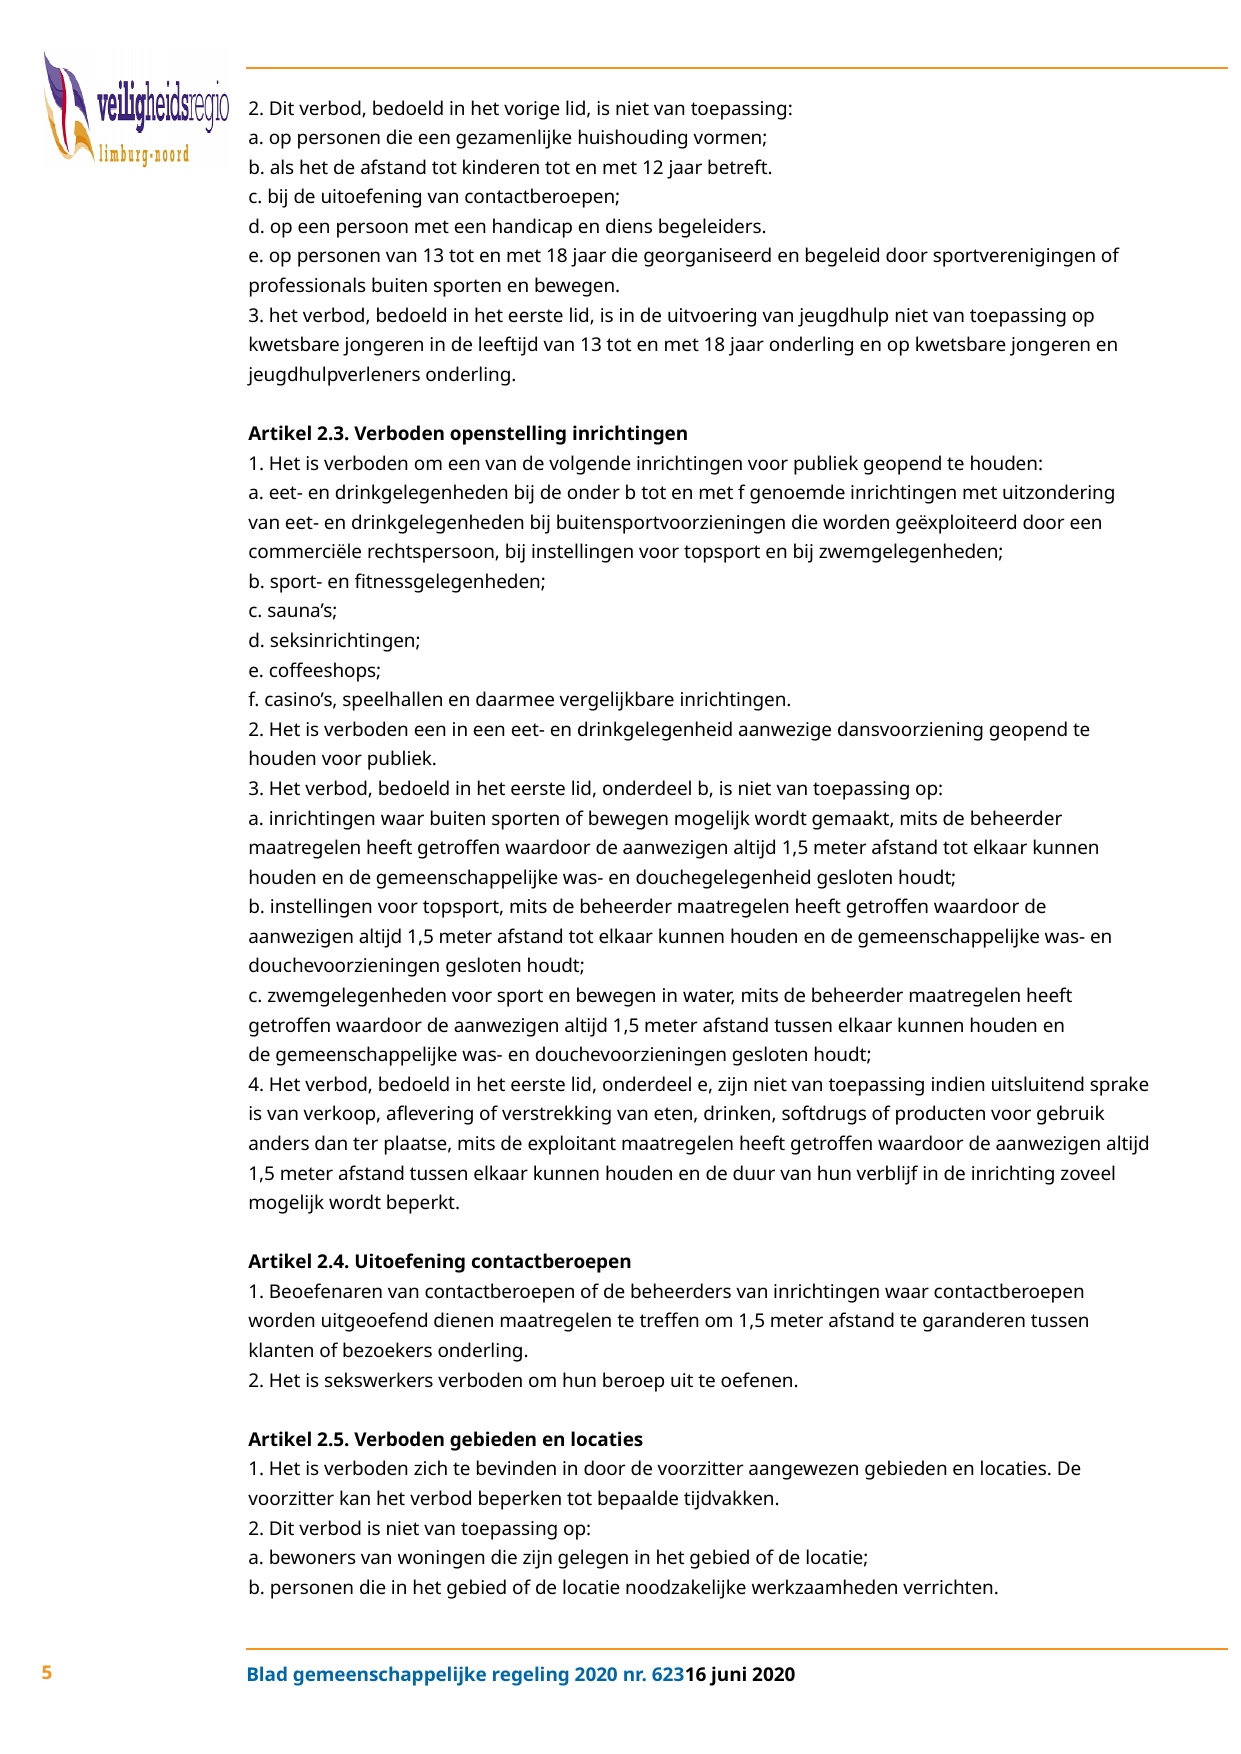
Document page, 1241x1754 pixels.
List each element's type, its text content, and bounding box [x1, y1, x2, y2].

text c. sauna’s; [248, 598, 1152, 623]
text e. coffeeshops; [248, 657, 1152, 683]
text b. instellingen voor topsport, mits de beheerder maatregelen heeft getroffen waardoor de aanwezigen altijd 1,5 meter afstand tot elkaar kunnen houden en de gemeenschappelijke was- en douchevoorzieningen gesloten houdt; [248, 893, 1152, 978]
text f. casino’s, speelhallen en daarmee vergelijkbare inrichtingen. [248, 686, 1152, 712]
text c. zwemgelegenheden voor sport en bewegen in water, mits de beheerder maatregelen heeft getroffen waardoor de aanwezigen altijd 1,5 meter afstand tussen elkaar kunnen houden en de gemeenschappelijke was- en douchevoorzieningen gesloten houdt; [248, 982, 1152, 1067]
text 3. het verbod, bedoeld in het eerste lid, is in de uitvoering van jeugdhulp niet van toepassing op kwetsbare jongeren in de leeftijd van 13 tot en met 18 jaar onderling en op kwetsbare jongeren en jeugdhulpverleners onderling. [248, 302, 1152, 387]
text a. inrichtingen waar buiten sporten of bewegen mogelijk wordt gemaakt, mits de beheerder maatregelen heeft getroffen waardoor de aanwezigen altijd 1,5 meter afstand tot elkaar kunnen houden en de gemeenschappelijke was- en douchegelegenheid gesloten houdt; [248, 805, 1152, 890]
text Artikel 2.3. Verboden openstelling inrichtingen [248, 420, 1152, 446]
text 2. Dit verbod, bedoeld in het vorige lid, is niet van toepassing: [248, 95, 1152, 121]
text d. op een persoon met een handicap en diens begeleiders. [248, 213, 1152, 239]
text a. eet- en drinkgelegenheden bij de onder b tot en met f genoemde inrichtingen met uitzondering van eet- en drinkgelegenheden bij buitensportvoorzieningen die worden geëxploiteerd door een commerciële rechtspersoon, bij instellingen voor topsport en bij zwemgelegenheden; [248, 479, 1152, 564]
text 2. Het is verboden een in een eet- en drinkgelegenheid aanwezige dansvoorziening geopend te houden voor publiek. [248, 716, 1152, 771]
text Artikel 2.5. Verboden gebieden en locaties [248, 1426, 1152, 1452]
text 1. Beoefenaren van contactberoepen of de beheerders van inrichtingen waar contactberoepen worden uitgeoefend dienen maatregelen te treffen om 1,5 meter afstand te garanderen tussen klanten of bezoekers onderling. [248, 1278, 1152, 1363]
picture [41, 47, 231, 172]
text 3. Het verbod, bedoeld in het eerste lid, onderdeel b, is niet van toepassing op: [248, 775, 1152, 801]
text a. bewoners van woningen die zijn gelegen in het gebied of de locatie; [248, 1544, 1152, 1570]
text 1. Het is verboden zich te bevinden in door de voorzitter aangewezen gebieden en locaties. De voorzitter kan het verbod beperken tot bepaalde tijdvakken. [248, 1456, 1152, 1511]
text 4. Het verbod, bedoeld in het eerste lid, onderdeel e, zijn niet van toepassing indien uitsluitend sprake is van verkoop, aflevering of verstrekking van eten, drinken, softdrugs of producten voor gebruik anders dan ter plaatse, mits de exploitant maatregelen heeft getroffen waardoor de aanwezigen altijd 1,5 meter afstand tussen elkaar kunnen houden en de duur van hun verblijf in de inrichting zoveel mogelijk wordt beperkt. [248, 1071, 1152, 1215]
text 2. Het is sekswerkers verboden om hun beroep uit te oefenen. [248, 1367, 1152, 1393]
text e. op personen van 13 tot en met 18 jaar die georganiseerd en begeleid door sportverenigingen of professionals buiten sporten en bewegen. [248, 243, 1152, 298]
text d. seksinrichtingen; [248, 627, 1152, 653]
text b. sport- en fitnessgelegenheden; [248, 568, 1152, 594]
text b. als het de afstand tot kinderen tot en met 12 jaar betreft. [248, 154, 1152, 180]
text c. bij de uitoefening van contactberoepen; [248, 183, 1152, 209]
text b. personen die in het gebied of de locatie noodzakelijke werkzaamheden verrichten. [248, 1574, 1152, 1600]
text a. op personen die een gezamenlijke huishouding vormen; [248, 124, 1152, 150]
text Artikel 2.4. Uitoefening contactberoepen [248, 1248, 1152, 1274]
text 2. Dit verbod is niet van toepassing op: [248, 1515, 1152, 1541]
text 1. Het is verboden om een van de volgende inrichtingen voor publiek geopend te houden: [248, 450, 1152, 476]
